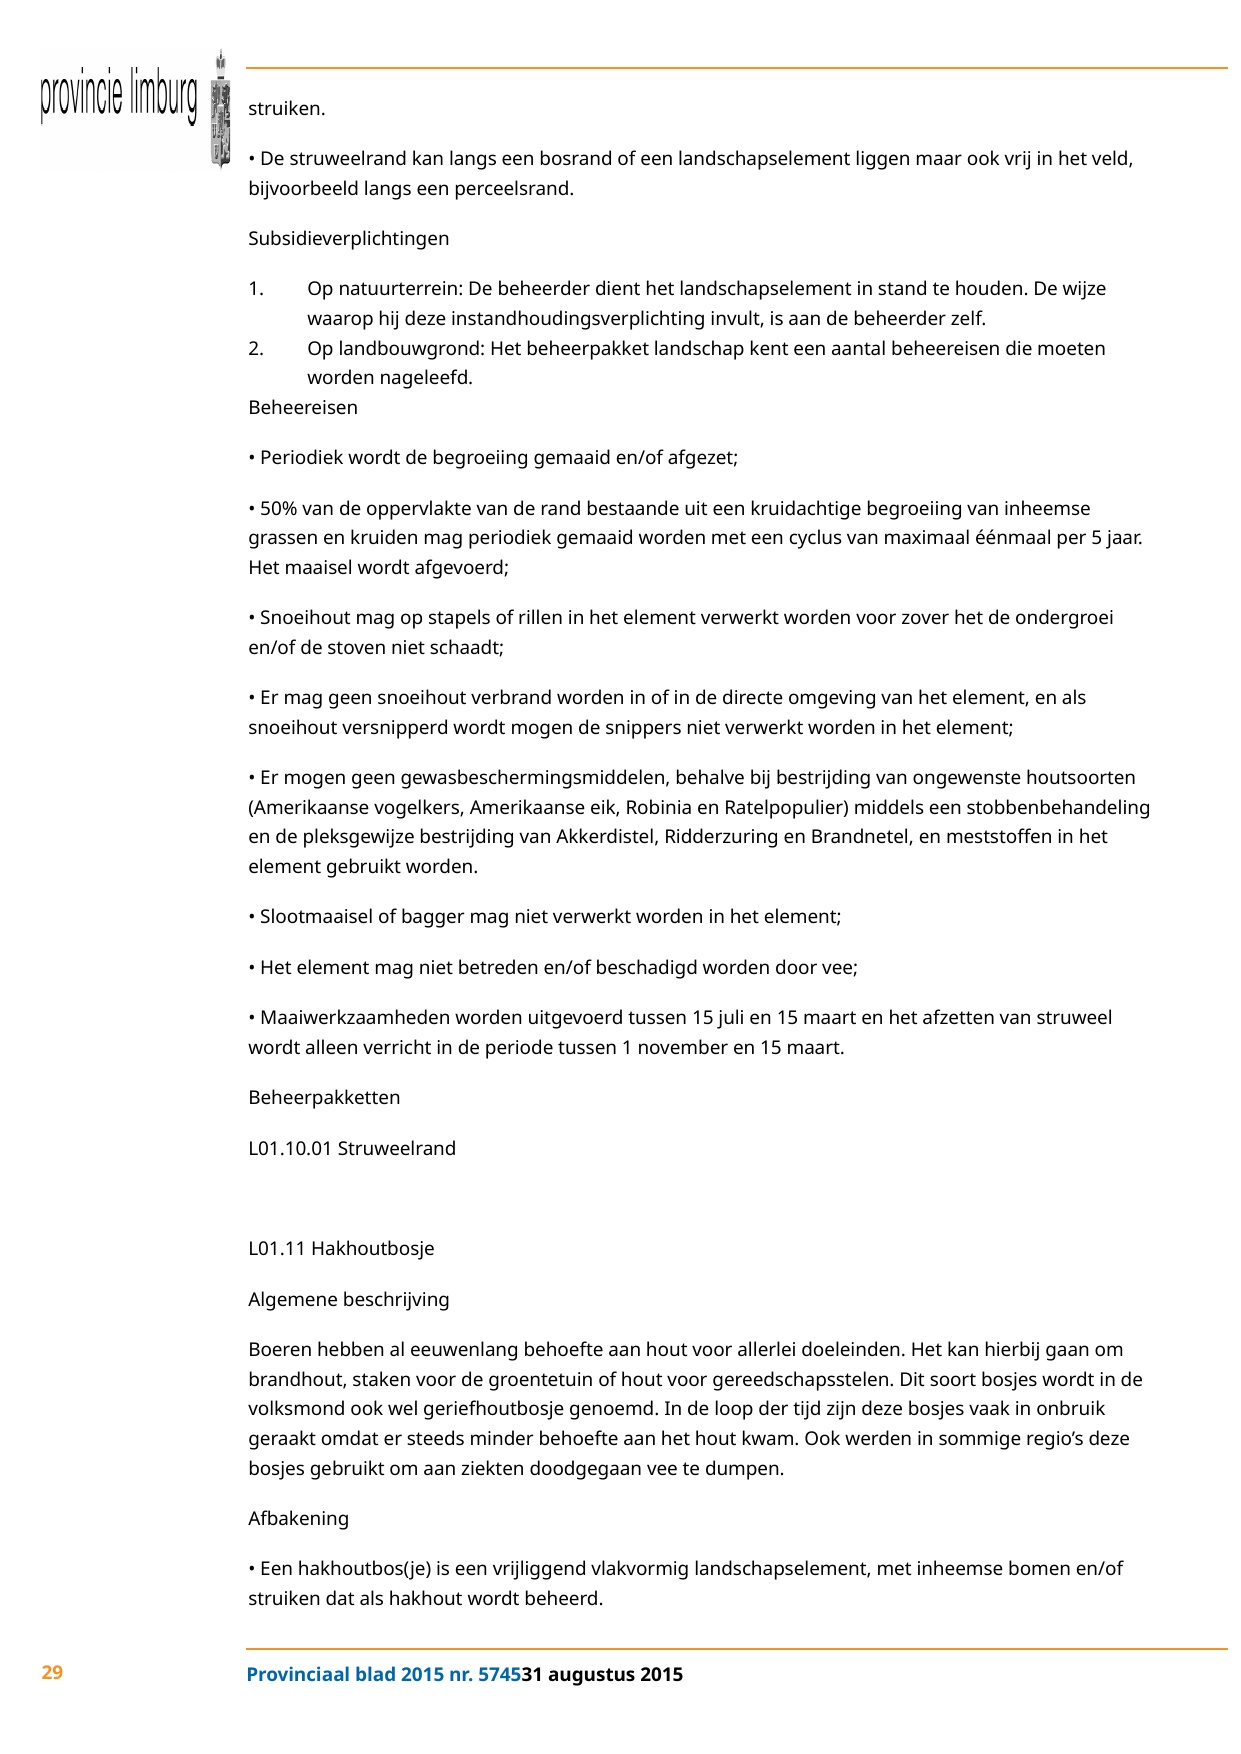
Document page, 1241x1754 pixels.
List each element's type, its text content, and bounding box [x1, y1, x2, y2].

text Beheereisen [248, 394, 1152, 420]
text • 50% van de oppervlakte van de rand bestaande uit een kruidachtige begroeiing van inheemse grassen en kruiden mag periodiek gemaaid worden met een cyclus van maximaal éénmaal per 5 jaar. Het maaisel wordt afgevoerd; [248, 495, 1152, 580]
text • Periodiek wordt de begroeiing gemaaid en/of afgezet; [248, 444, 1152, 470]
list Op natuurterrein: De beheerder dient het landschapselement in stand te houden. De wijze waarop hij deze instandhoudingsverplichting invult, is aan de beheerder zelf. [248, 276, 1152, 331]
text • Maaiwerkzaamheden worden uitgevoerd tussen 15 juli en 15 maart en het afzetten van struweel wordt alleen verricht in de periode tussen 1 november en 15 maart. [248, 1004, 1152, 1060]
text Beheerpakketten [248, 1084, 1152, 1110]
text • De struweelrand kan langs een bosrand of een landschapselement liggen maar ook vrij in het veld, bijvoorbeeld langs een perceelsrand. [248, 145, 1152, 201]
picture [41, 47, 231, 172]
text L01.10.01 Struweelrand [248, 1135, 1152, 1161]
list Op landbouwgrond: Het beheerpakket landschap kent een aantal beheereisen die moeten worden nageleefd. [248, 335, 1152, 390]
text • Er mogen geen gewasbeschermingsmiddelen, behalve bij bestrijding van ongewenste houtsoorten (Amerikaanse vogelkers, Amerikaanse eik, Robinia en Ratelpopulier) middels een stobbenbehandeling en de pleksgewijze bestrijding van Akkerdistel, Ridderzuring en Brandnetel, en meststoffen in het element gebruikt worden. [248, 764, 1152, 879]
text • Er mag geen snoeihout verbrand worden in of in de directe omgeving van het element, en als snoeihout versnipperd wordt mogen de snippers niet verwerkt worden in het element; [248, 684, 1152, 740]
text • Het element mag niet betreden en/of beschadigd worden door vee; [248, 954, 1152, 980]
text Subsidieverplichtingen [248, 225, 1152, 251]
text • Slootmaaisel of bagger mag niet verwerkt worden in het element; [248, 903, 1152, 929]
text Boeren hebben al eeuwenlang behoefte aan hout voor allerlei doeleinden. Het kan hierbij gaan om brandhout, staken voor de groentetuin of hout voor gereedschapsstelen. Dit soort bosjes wordt in de volksmond ook wel geriefhoutbosje genoemd. In de loop der tijd zijn deze bosjes vaak in onbruik geraakt omdat er steeds minder behoefte aan het hout kwam. Ook werden in sommige regio’s deze bosjes gebruikt om aan ziekten doodgegaan vee te dumpen. [248, 1336, 1152, 1481]
text Algemene beschrijving [248, 1286, 1152, 1312]
text • Een hakhoutbos(je) is een vrijliggend vlakvormig landschapselement, met inheemse bomen en/of struiken dat als hakhout wordt beheerd. [248, 1556, 1152, 1611]
text struiken. [248, 95, 1152, 121]
text Afbakening [248, 1505, 1152, 1531]
text L01.11 Hakhoutbosje [248, 1236, 1152, 1261]
text • Snoeihout mag op stapels of rillen in het element verwerkt worden voor zover het de ondergroei en/of de stoven niet schaadt; [248, 604, 1152, 660]
